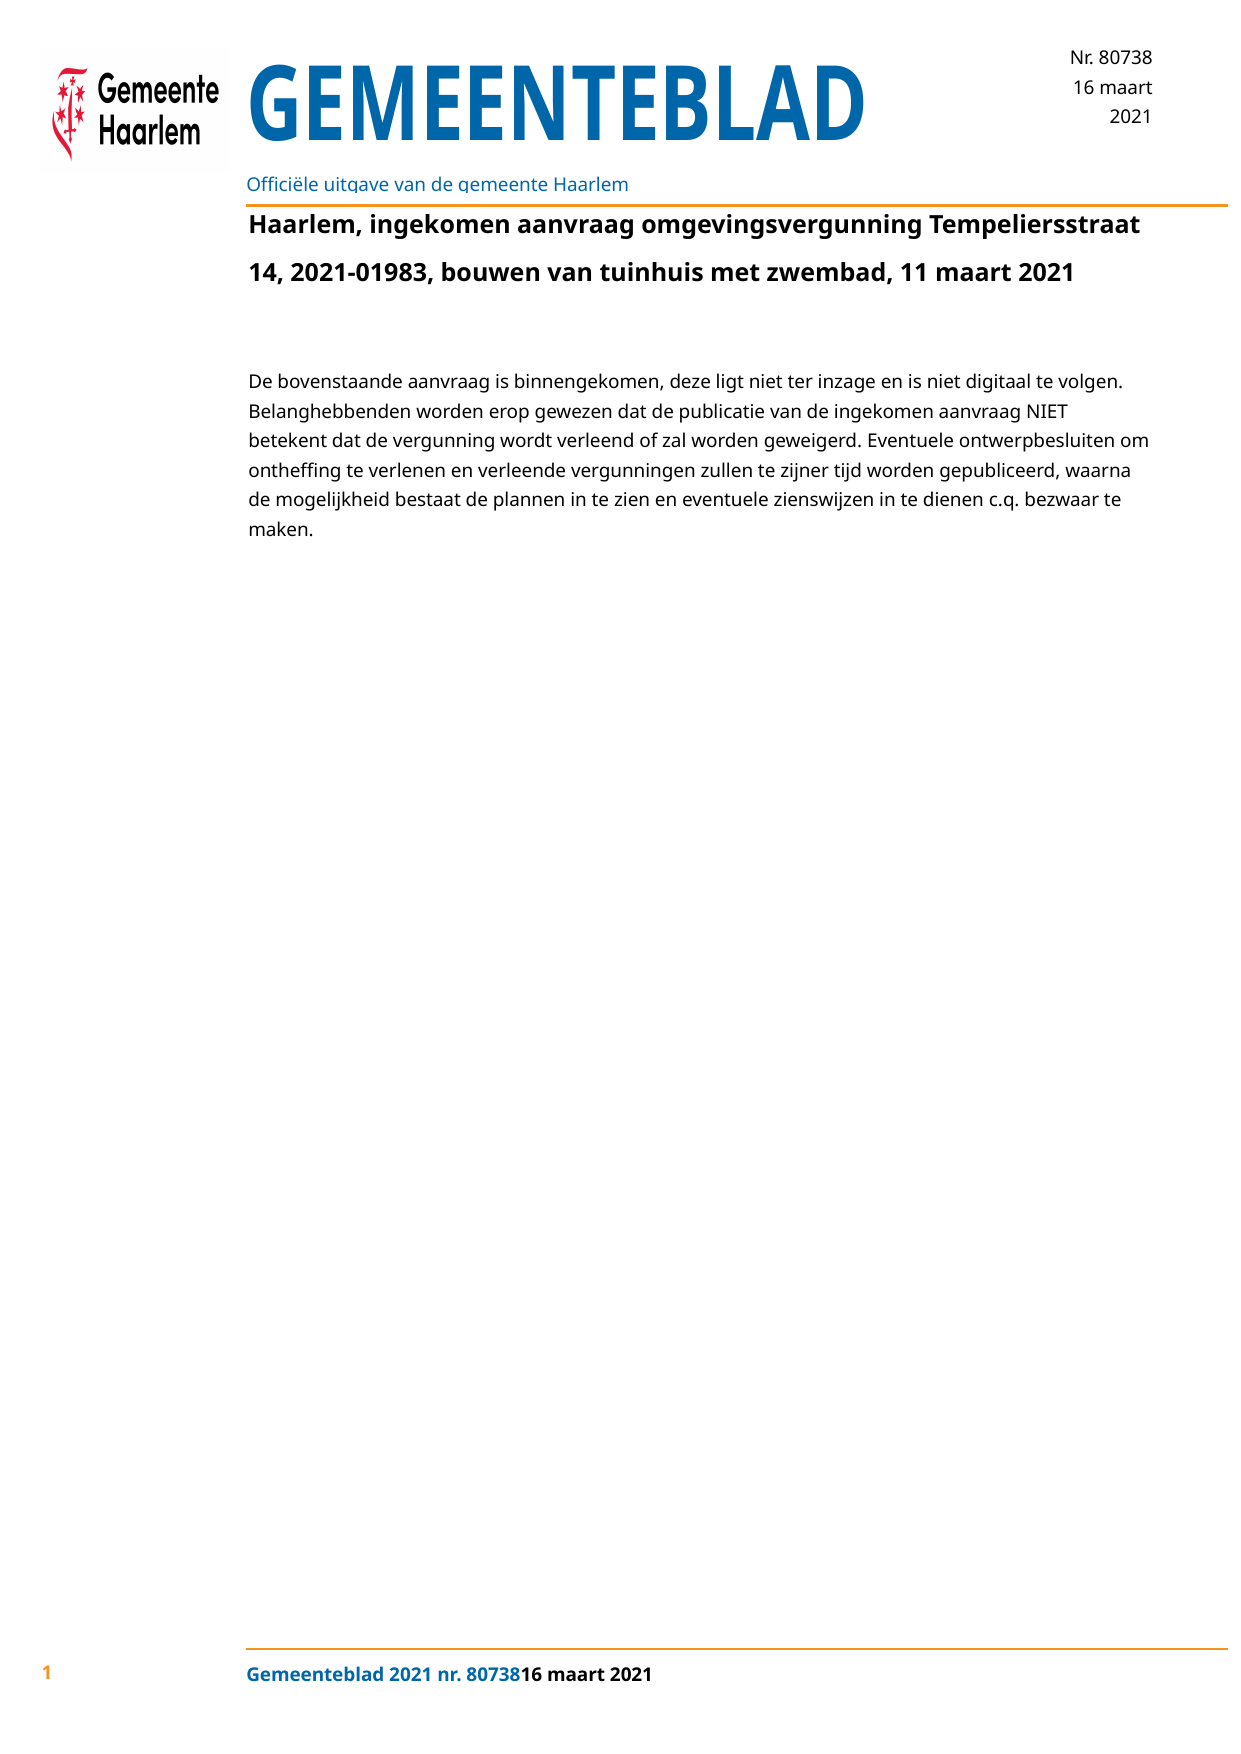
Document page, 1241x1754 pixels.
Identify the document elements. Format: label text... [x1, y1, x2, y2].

picture [41, 47, 231, 172]
text De bovenstaande aanvraag is binnengekomen, deze ligt niet ter inzage en is niet digitaal te volgen. Belanghebbenden worden erop gewezen dat de publicatie van de ingekomen aanvraag NIET betekent dat de vergunning wordt verleend of zal worden geweigerd. Eventuele ontwerpbesluiten om ontheffing te verlenen en verleende vergunningen zullen te zijner tijd worden gepubliceerd, waarna de mogelijkheid bestaat de plannen in te zien en eventuele zienswijzen in te dienen c.q. bezwaar te maken. [248, 368, 1152, 542]
text Haarlem, ingekomen aanvraag omgevingsvergunning Tempeliersstraat 14, 2021-01983, bouwen van tuinhuis met zwembad, 11 maart 2021 [248, 207, 1152, 288]
